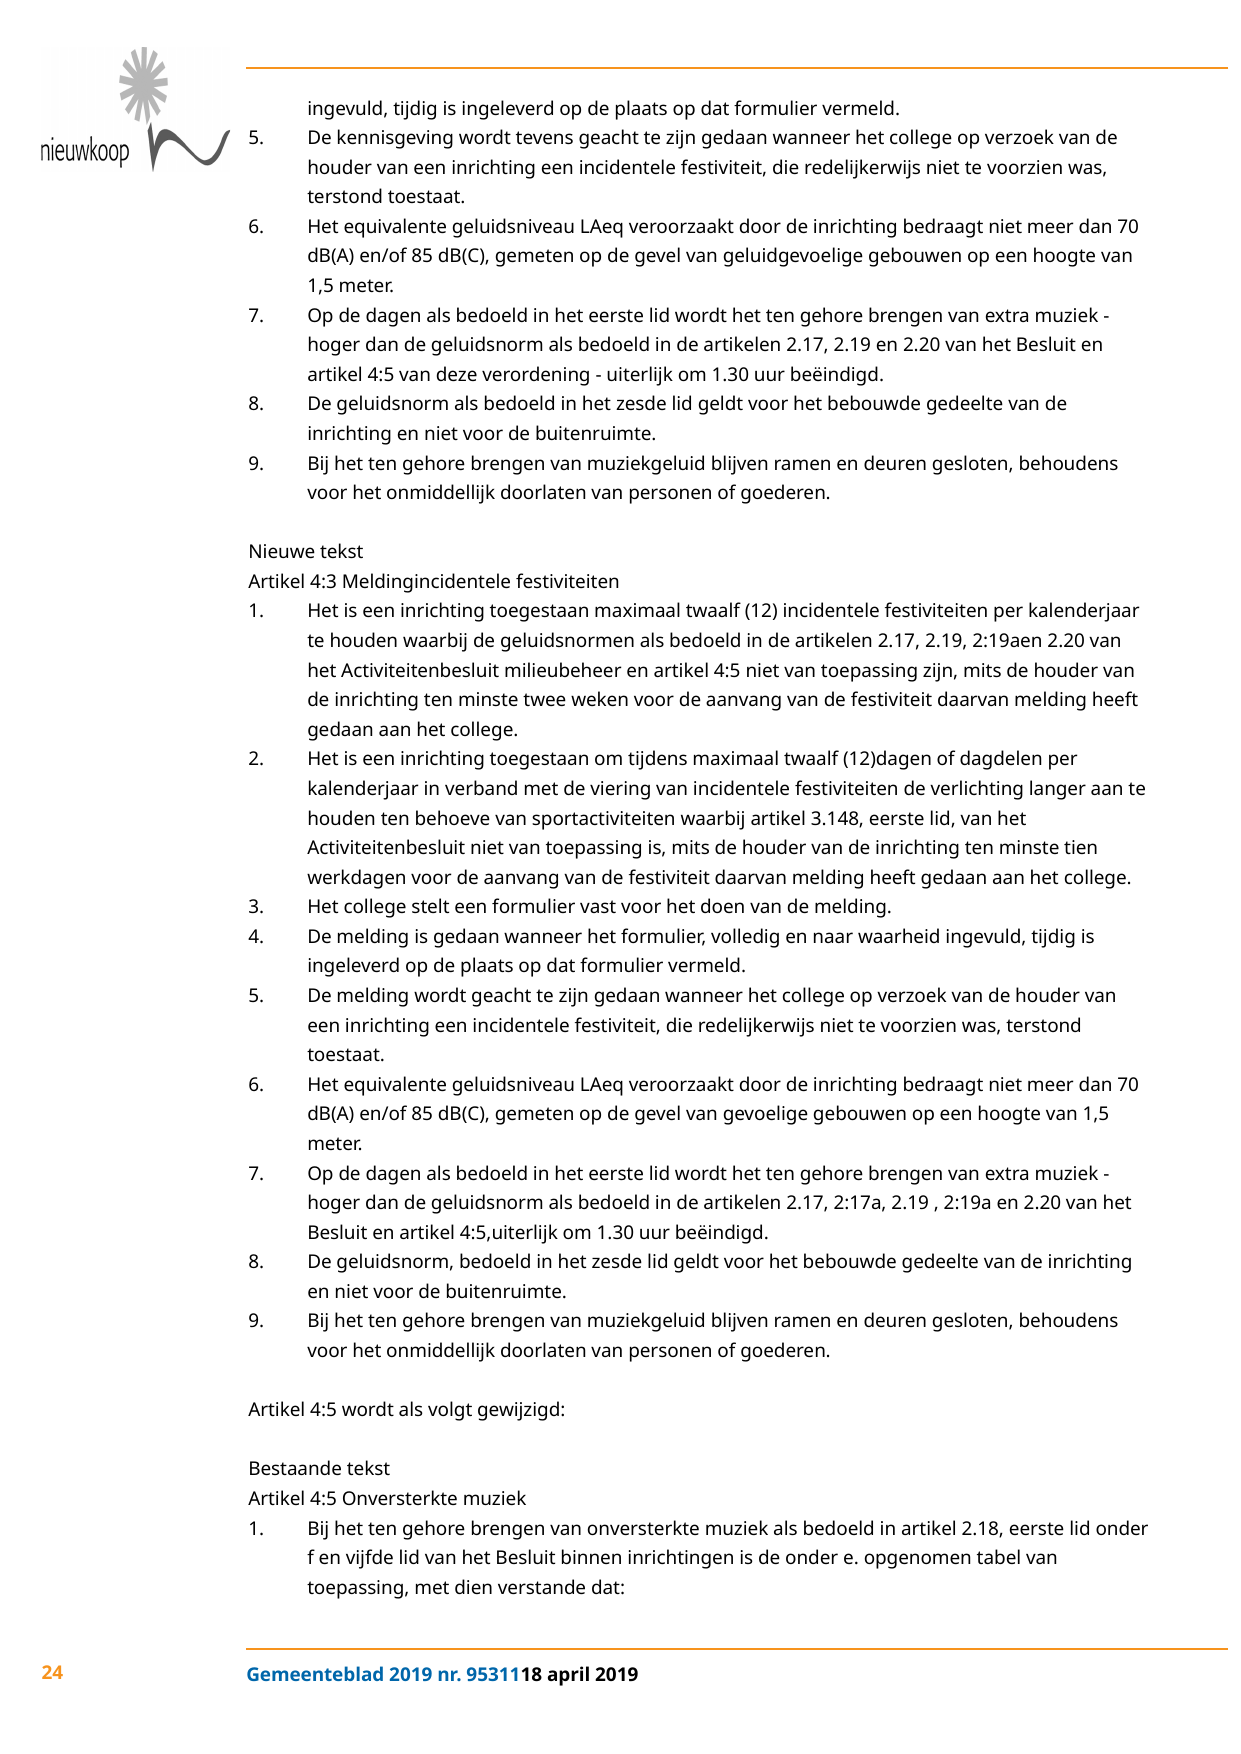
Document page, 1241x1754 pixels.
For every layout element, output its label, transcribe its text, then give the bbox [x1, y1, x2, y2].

list Het college stelt een formulier vast voor het doen van de melding. [248, 893, 1152, 919]
list De geluidsnorm, bedoeld in het zesde lid geldt voor het bebouwde gedeelte van de inrichting en niet voor de buitenruimte. [248, 1248, 1152, 1304]
list Bij het ten gehore brengen van onversterkte muziek als bedoeld in artikel 2.18, eerste lid onder f en vijfde lid van het Besluit binnen inrichtingen is de onder e. opgenomen tabel van toepassing, met dien verstande dat: [248, 1515, 1152, 1600]
picture [41, 47, 231, 172]
list De melding is gedaan wanneer het formulier, volledig en naar waarheid ingevuld, tijdig is ingeleverd op de plaats op dat formulier vermeld. [248, 923, 1152, 978]
text Artikel 4:3 Meldingincidentele festiviteiten [248, 568, 1152, 594]
list Bij het ten gehore brengen van muziekgeluid blijven ramen en deuren gesloten, behoudens voor het onmiddellijk doorlaten van personen of goederen. [248, 1308, 1152, 1363]
text Artikel 4:5 Onversterkte muziek [248, 1485, 1152, 1511]
list Op de dagen als bedoeld in het eerste lid wordt het ten gehore brengen van extra muziek - hoger dan de geluidsnorm als bedoeld in de artikelen 2.17, 2.19 en 2.20 van het Besluit en artikel 4:5 van deze verordening - uiterlijk om 1.30 uur beëindigd. [248, 302, 1152, 387]
list De geluidsnorm als bedoeld in het zesde lid geldt voor het bebouwde gedeelte van de inrichting en niet voor de buitenruimte. [248, 391, 1152, 446]
list Het equivalente geluidsniveau LAeq veroorzaakt door de inrichting bedraagt niet meer dan 70 dB(A) en/of 85 dB(C), gemeten op de gevel van gevoelige gebouwen op een hoogte van 1,5 meter. [248, 1071, 1152, 1156]
text Artikel 4:5 wordt als volgt gewijzigd: [248, 1396, 1152, 1422]
list De melding wordt geacht te zijn gedaan wanneer het college op verzoek van de houder van een inrichting een incidentele festiviteit, die redelijkerwijs niet te voorzien was, terstond toestaat. [248, 982, 1152, 1067]
list Het is een inrichting toegestaan om tijdens maximaal twaalf (12)dagen of dagdelen per kalenderjaar in verband met de viering van incidentele festiviteiten de verlichting langer aan te houden ten behoeve van sportactiviteiten waarbij artikel 3.148, eerste lid, van het Activiteitenbesluit niet van toepassing is, mits de houder van de inrichting ten minste tien werkdagen voor de aanvang van de festiviteit daarvan melding heeft gedaan aan het college. [248, 746, 1152, 890]
text Bestaande tekst [248, 1456, 1152, 1481]
list ingevuld, tijdig is ingeleverd op de plaats op dat formulier vermeld. [248, 95, 1152, 121]
list Het is een inrichting toegestaan maximaal twaalf (12) incidentele festiviteiten per kalenderjaar te houden waarbij de geluidsnormen als bedoeld in de artikelen 2.17, 2.19, 2:19aen 2.20 van het Activiteitenbesluit milieubeheer en artikel 4:5 niet van toepassing zijn, mits de houder van de inrichting ten minste twee weken voor de aanvang van de festiviteit daarvan melding heeft gedaan aan het college. [248, 598, 1152, 742]
list Op de dagen als bedoeld in het eerste lid wordt het ten gehore brengen van extra muziek - hoger dan de geluidsnorm als bedoeld in de artikelen 2.17, 2:17a, 2.19 , 2:19a en 2.20 van het Besluit en artikel 4:5,uiterlijk om 1.30 uur beëindigd. [248, 1160, 1152, 1245]
text Nieuwe tekst [248, 538, 1152, 564]
list De kennisgeving wordt tevens geacht te zijn gedaan wanneer het college op verzoek van de houder van een inrichting een incidentele festiviteit, die redelijkerwijs niet te voorzien was, terstond toestaat. [248, 124, 1152, 209]
list Bij het ten gehore brengen van muziekgeluid blijven ramen en deuren gesloten, behoudens voor het onmiddellijk doorlaten van personen of goederen. [248, 450, 1152, 505]
list Het equivalente geluidsniveau LAeq veroorzaakt door de inrichting bedraagt niet meer dan 70 dB(A) en/of 85 dB(C), gemeten op de gevel van geluidgevoelige gebouwen op een hoogte van 1,5 meter. [248, 213, 1152, 298]
